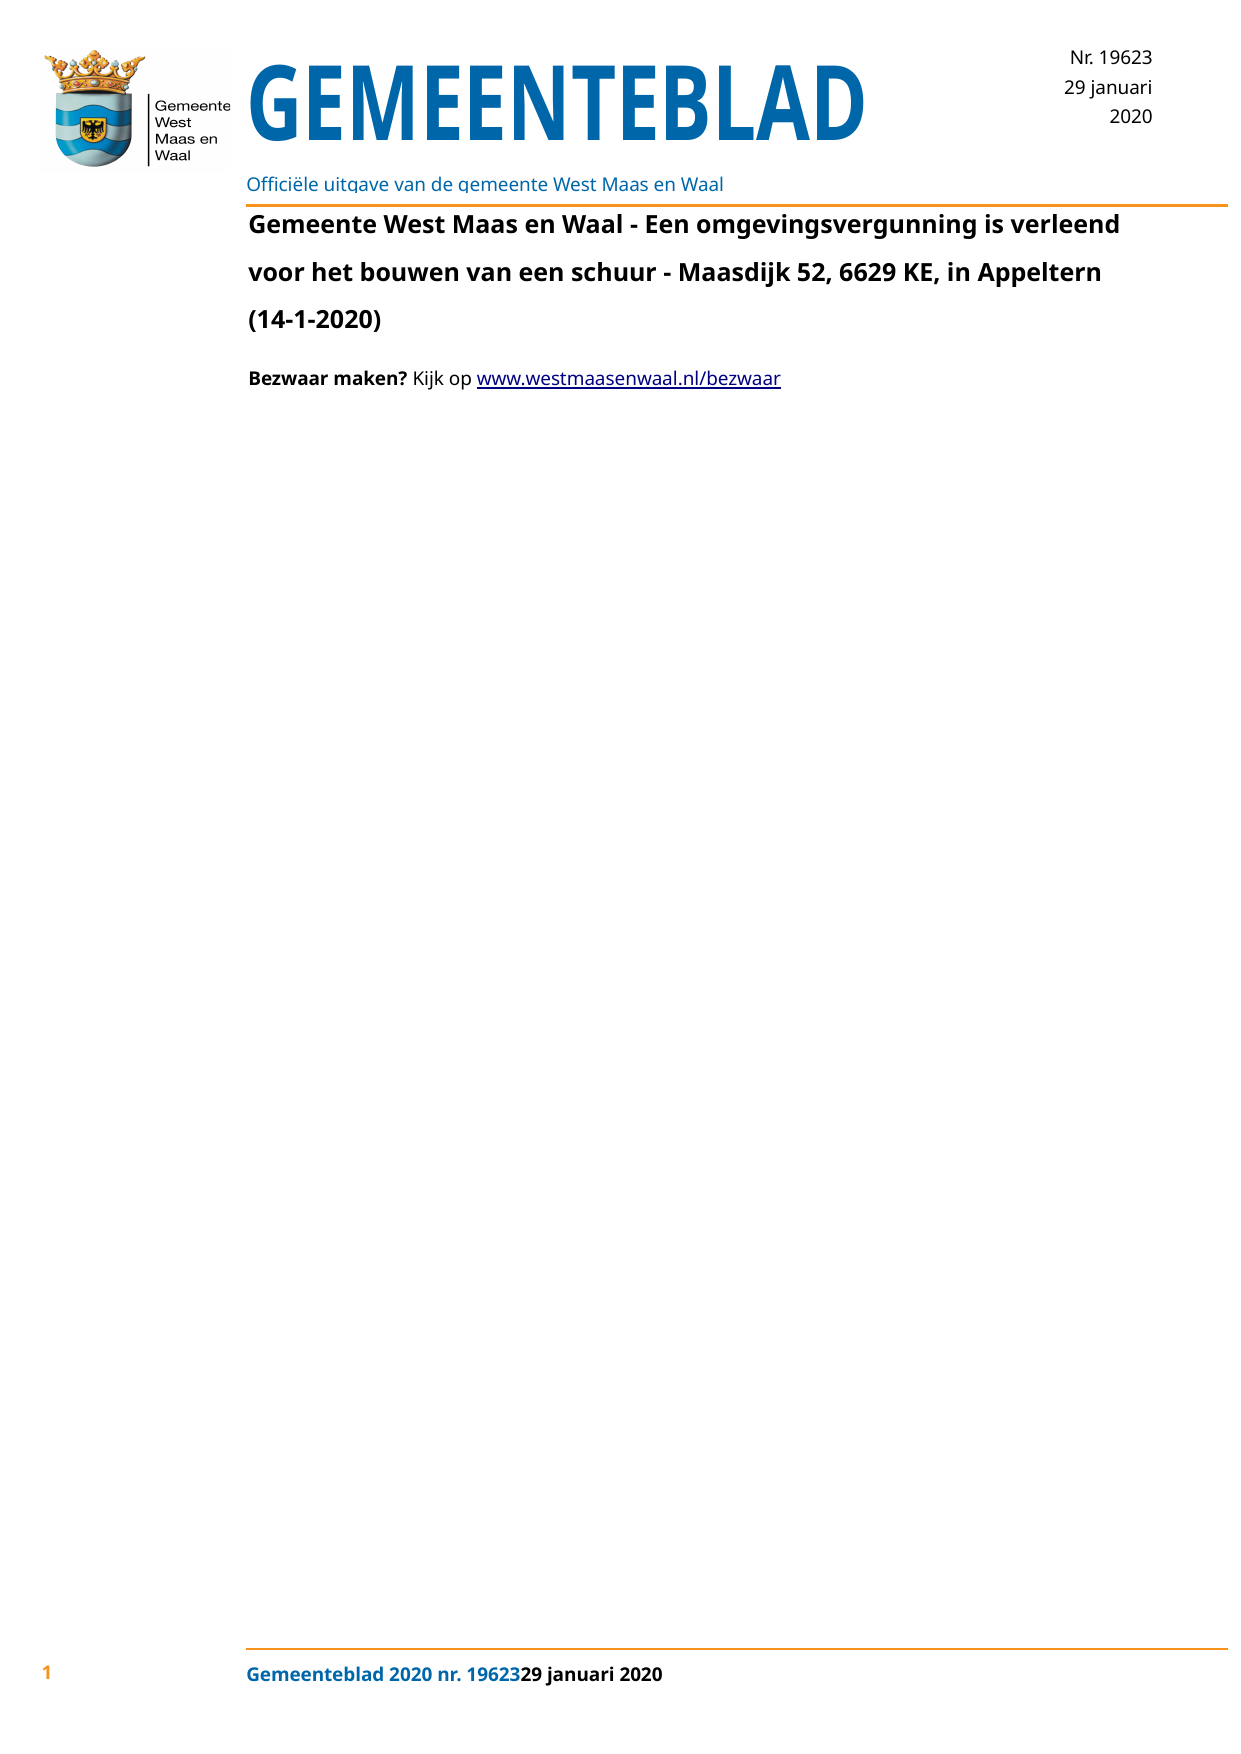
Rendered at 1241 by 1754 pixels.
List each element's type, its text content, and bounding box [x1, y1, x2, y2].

text Gemeente West Maas en Waal - Een omgevingsvergunning is verleend voor het bouwen van een schuur - Maasdijk 52, 6629 KE, in Appeltern (14-1-2020) [248, 207, 1152, 336]
text Bezwaar maken? Kijk op www.westmaasenwaal.nl/bezwaar [248, 366, 1152, 391]
picture [41, 47, 231, 172]
